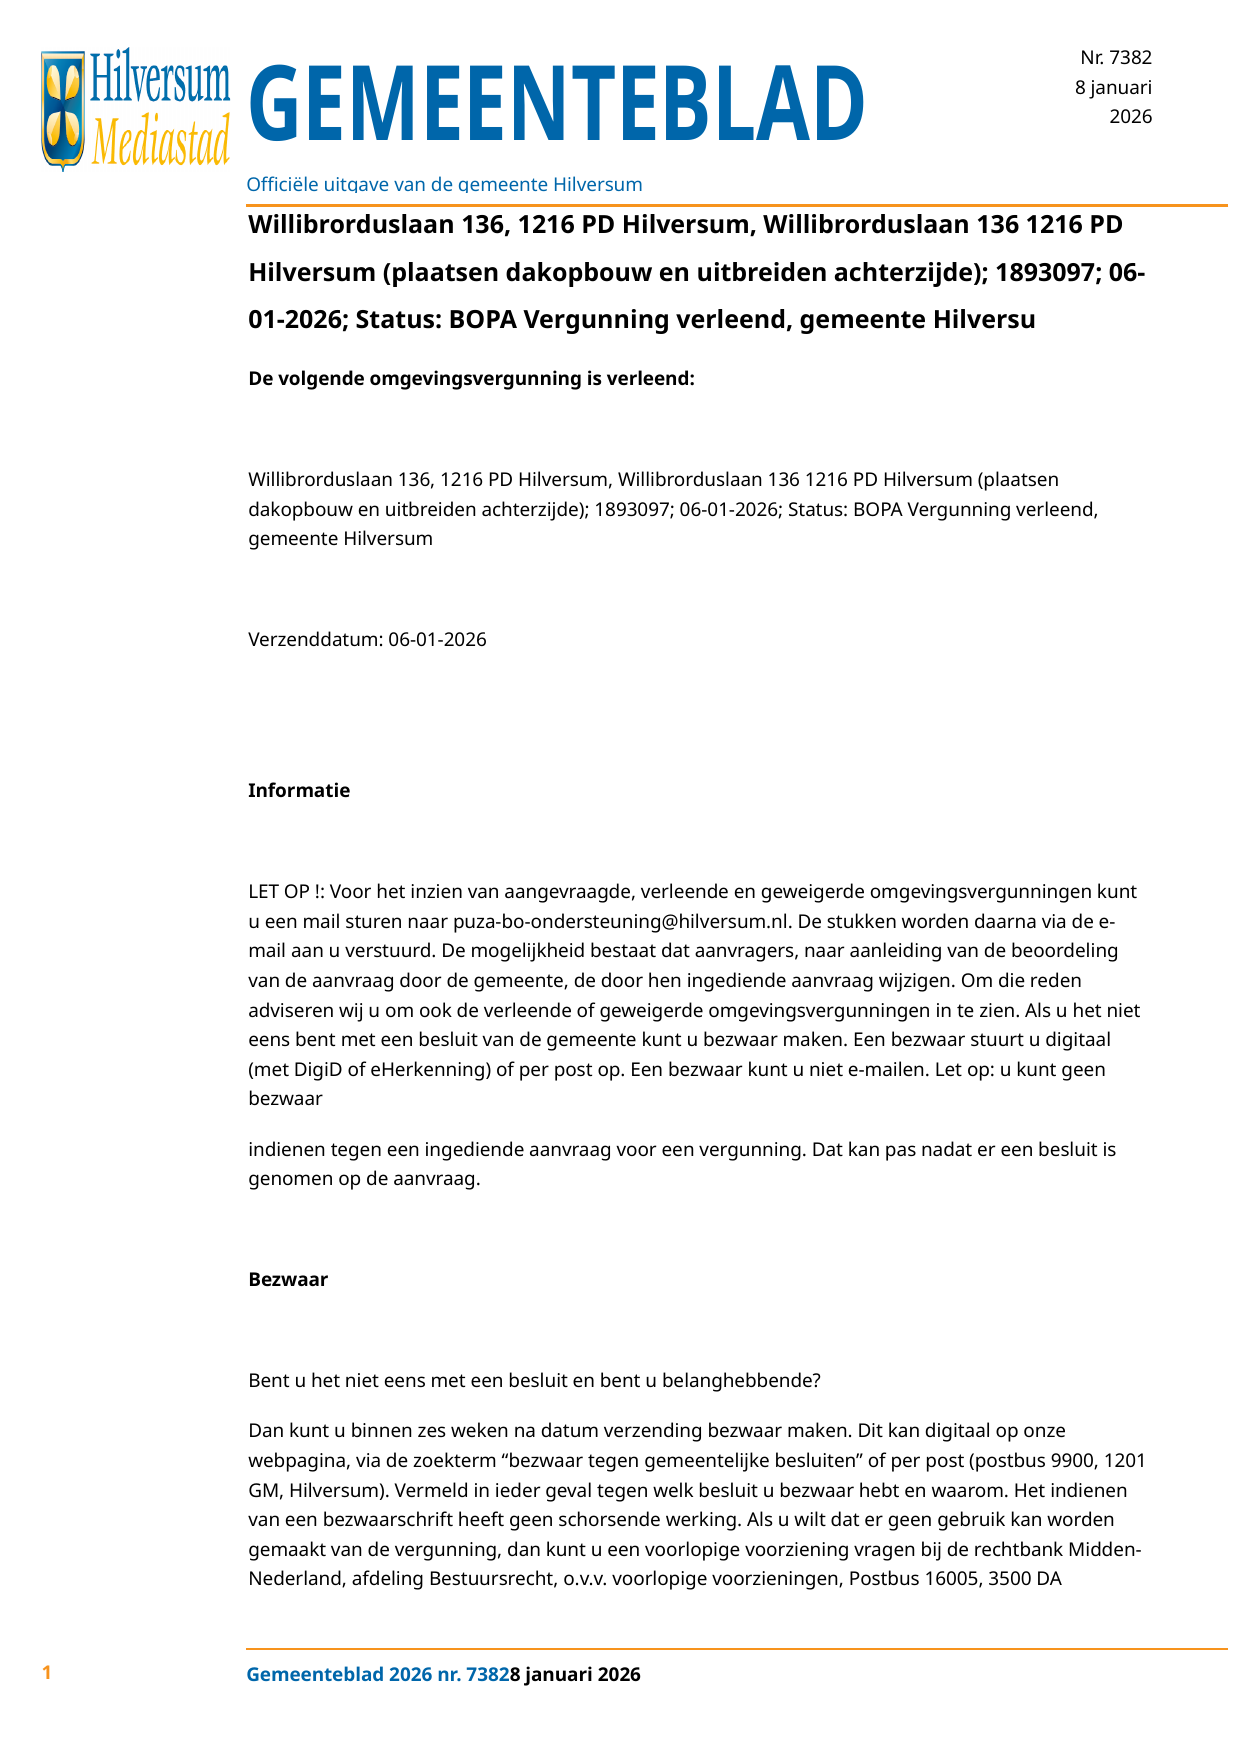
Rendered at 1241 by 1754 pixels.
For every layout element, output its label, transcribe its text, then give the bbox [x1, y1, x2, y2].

text Dan kunt u binnen zes weken na datum verzending bezwaar maken. Dit kan digitaal op onze webpagina, via de zoekterm “bezwaar tegen gemeentelijke besluiten” of per post (postbus 9900, 1201 GM, Hilversum). Vermeld in ieder geval tegen welk besluit u bezwaar hebt en waarom. Het indienen van een bezwaarschrift heeft geen schorsende werking. Als u wilt dat er geen gebruik kan worden gemaakt van de vergunning, dan kunt u een voorlopige voorziening vragen bij de rechtbank Midden-Nederland, afdeling Bestuursrecht, o.v.v. voorlopige voorzieningen, Postbus 16005, 3500 DA [248, 1418, 1152, 1591]
text Bezwaar [248, 1266, 1152, 1292]
text Verzenddatum: 06-01-2026 [248, 626, 1152, 652]
text Bent u het niet eens met een besluit en bent u belanghebbende? [248, 1367, 1152, 1393]
text indienen tegen een ingediende aanvraag voor een vergunning. Dat kan pas nadat er een besluit is genomen op de aanvraag. [248, 1136, 1152, 1191]
text LET OP !: Voor het inzien van aangevraagde, verleende en geweigerde omgevingsvergunningen kunt u een mail sturen naar puza-bo-ondersteuning@hilversum.nl. De stukken worden daarna via de e-mail aan u verstuurd. De mogelijkheid bestaat dat aanvragers, naar aanleiding van de beoordeling van de aanvraag door de gemeente, de door hen ingediende aanvraag wijzigen. Om die reden adviseren wij u om ook de verleende of geweigerde omgevingsvergunningen in te zien. Als u het niet eens bent met een besluit van de gemeente kunt u bezwaar maken. Een bezwaar stuurt u digitaal (met DigiD of eHerkenning) of per post op. Een bezwaar kunt u niet e-mailen. Let op: u kunt geen bezwaar [248, 878, 1152, 1111]
text Willibrorduslaan 136, 1216 PD Hilversum, Willibrorduslaan 136 1216 PD Hilversum (plaatsen dakopbouw en uitbreiden achterzijde); 1893097; 06-01-2026; Status: BOPA Vergunning verleend, gemeente Hilversum [248, 466, 1152, 551]
picture [41, 47, 231, 172]
text Informatie [248, 778, 1152, 803]
text De volgende omgevingsvergunning is verleend: [248, 366, 1152, 391]
text Willibrorduslaan 136, 1216 PD Hilversum, Willibrorduslaan 136 1216 PD Hilversum (plaatsen dakopbouw en uitbreiden achterzijde); 1893097; 06-01-2026; Status: BOPA Vergunning verleend, gemeente Hilversu [248, 207, 1152, 336]
